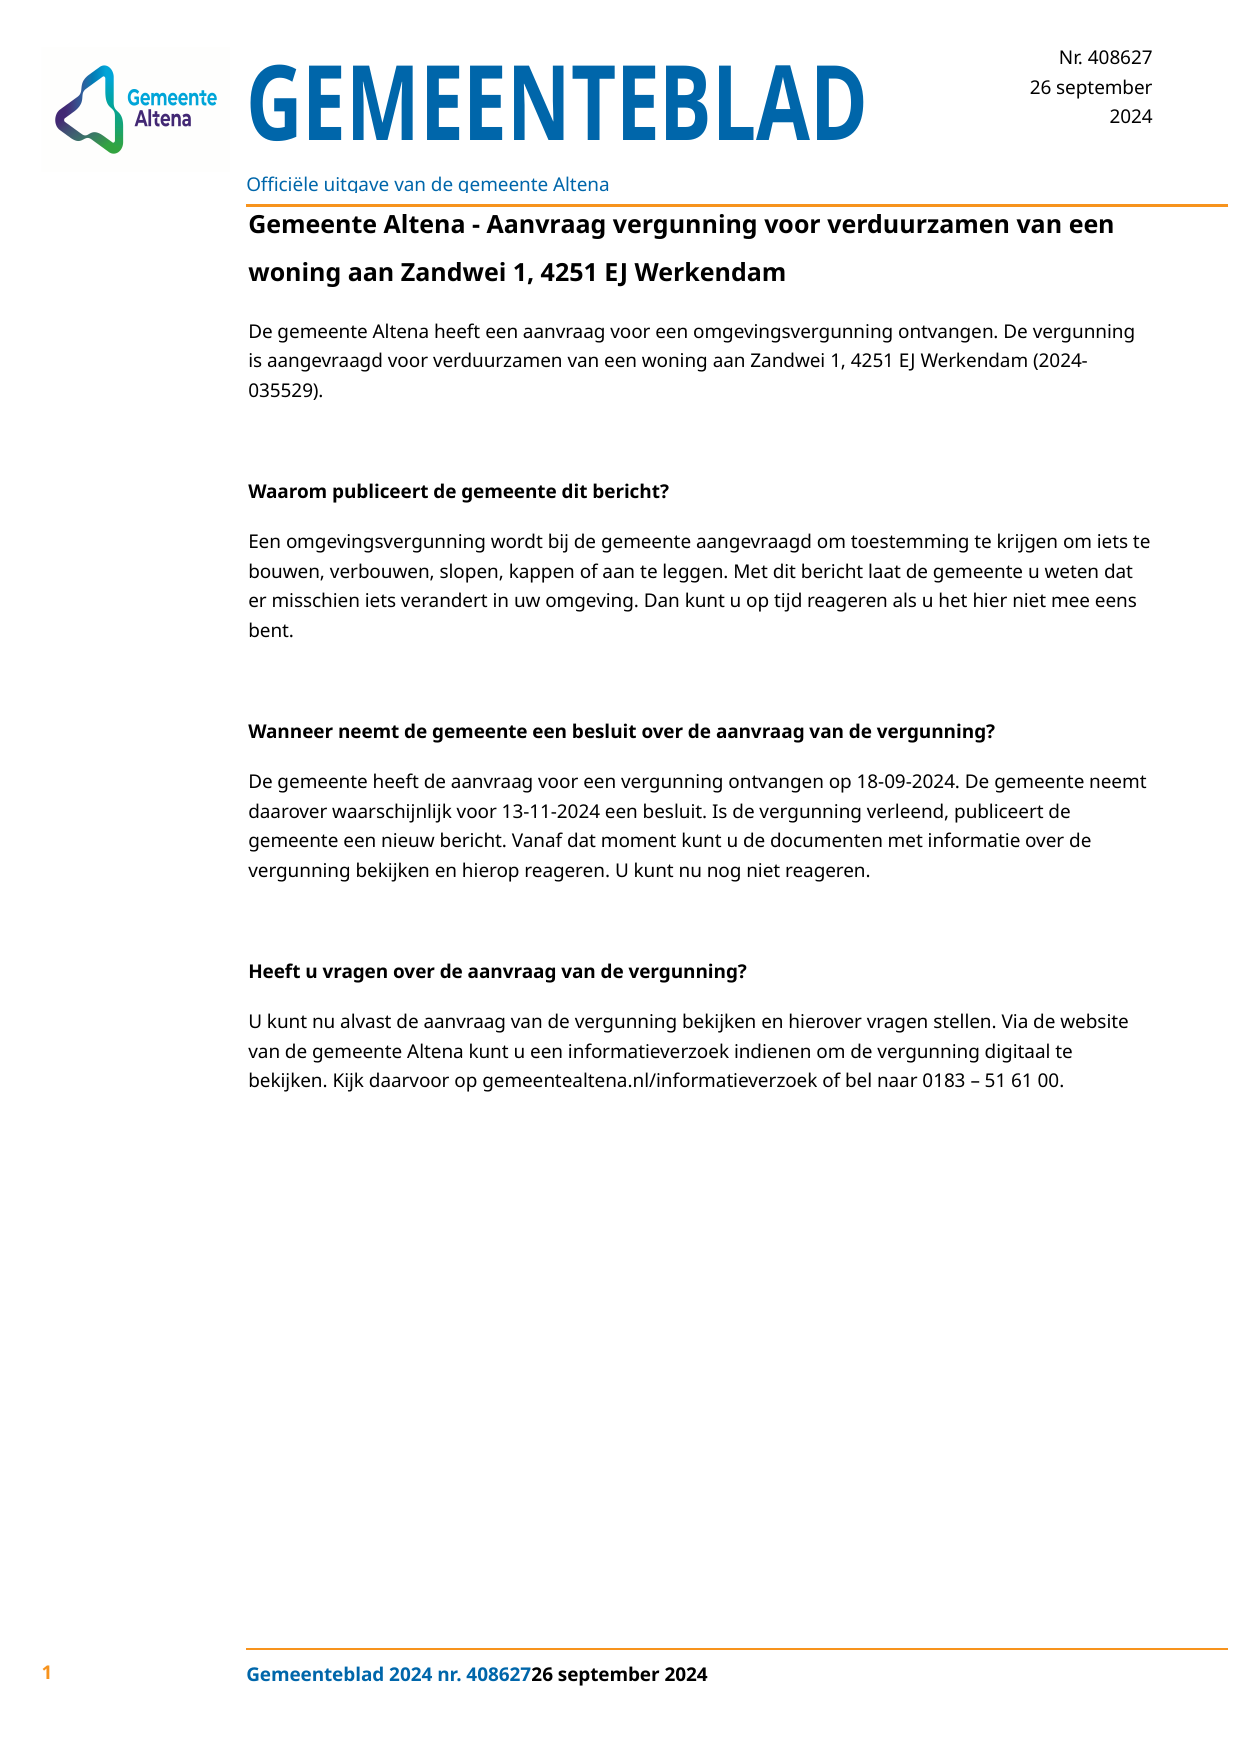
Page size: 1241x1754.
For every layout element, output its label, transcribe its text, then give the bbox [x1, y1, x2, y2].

text Heeft u vragen over de aanvraag van de vergunning? [248, 958, 1152, 984]
text Waarom publiceert de gemeente dit bericht? [248, 478, 1152, 504]
picture [41, 47, 231, 172]
text De gemeente heeft de aanvraag voor een vergunning ontvangen op 18-09-2024. De gemeente neemt daarover waarschijnlijk voor 13-11-2024 een besluit. Is de vergunning verleend, publiceert de gemeente een nieuw bericht. Vanaf dat moment kunt u de documenten met informatie over de vergunning bekijken en hierop reageren. U kunt nu nog niet reageren. [248, 768, 1152, 883]
text U kunt nu alvast de aanvraag van de vergunning bekijken en hierover vragen stellen. Via de website van de gemeente Altena kunt u een informatieverzoek indienen om de vergunning digitaal te bekijken. Kijk daarvoor op gemeentealtena.nl/informatieverzoek of bel naar 0183 – 51 61 00. [248, 1008, 1152, 1093]
text Wanneer neemt de gemeente een besluit over de aanvraag van de vergunning? [248, 718, 1152, 744]
text Een omgevingsvergunning wordt bij de gemeente aangevraagd om toestemming te krijgen om iets te bouwen, verbouwen, slopen, kappen of aan te leggen. Met dit bericht laat de gemeente u weten dat er misschien iets verandert in uw omgeving. Dan kunt u op tijd reageren als u het hier niet mee eens bent. [248, 528, 1152, 643]
text Gemeente Altena - Aanvraag vergunning voor verduurzamen van een woning aan Zandwei 1, 4251 EJ Werkendam [248, 207, 1152, 288]
text De gemeente Altena heeft een aanvraag voor een omgevingsvergunning ontvangen. De vergunning is aangevraagd voor verduurzamen van een woning aan Zandwei 1, 4251 EJ Werkendam (2024-035529). [248, 318, 1152, 403]
